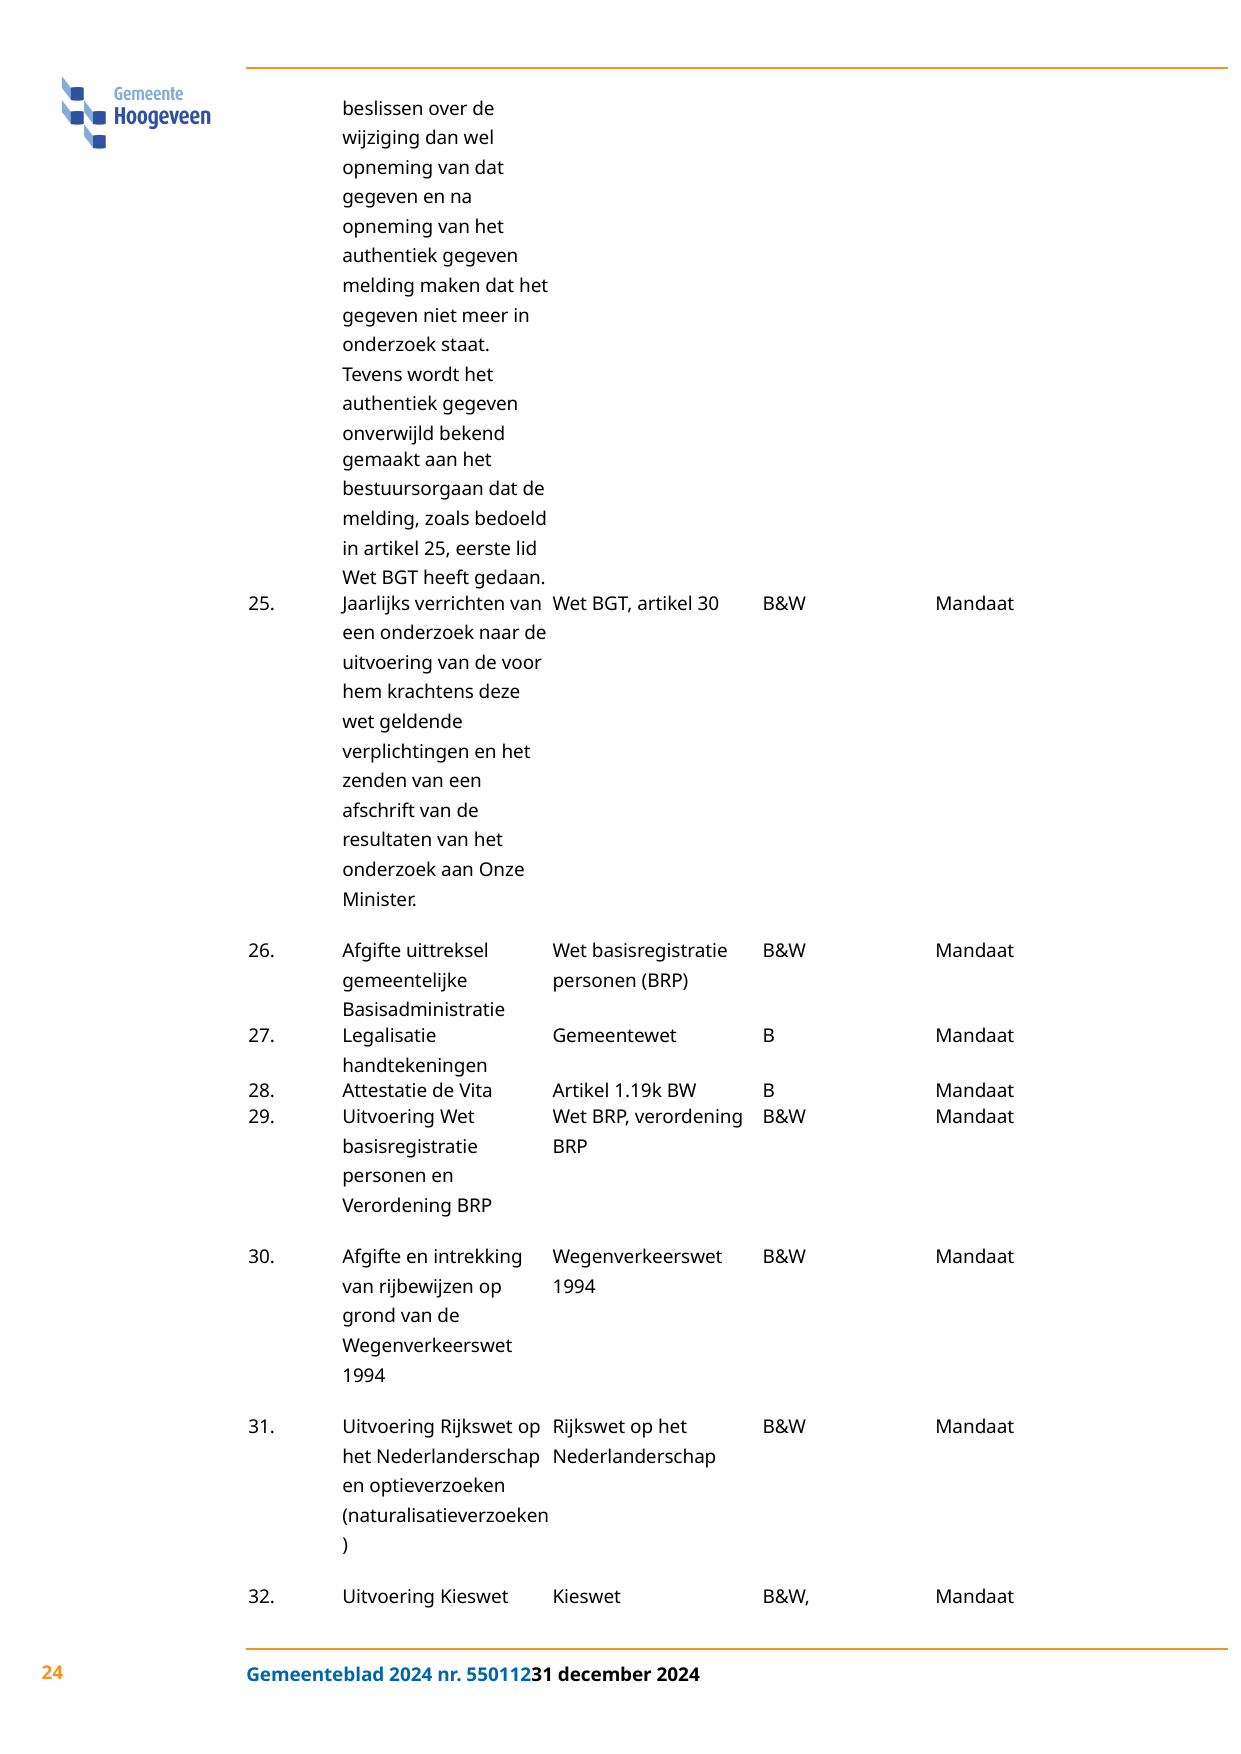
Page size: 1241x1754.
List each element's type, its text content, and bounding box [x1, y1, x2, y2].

table_cell Mandaat [935, 1022, 1079, 1077]
table_cell Wet BRP, verordening BRP [552, 1103, 762, 1218]
table_cell [248, 446, 342, 590]
table_cell [552, 95, 762, 446]
table_cell 32. [248, 1583, 342, 1609]
table_cell Mandaat [935, 937, 1079, 1022]
table_cell 25. [248, 590, 342, 912]
table_cell [342, 1218, 552, 1243]
table_cell [552, 1388, 762, 1413]
table_cell [552, 446, 762, 590]
table_cell 27. [248, 1022, 342, 1077]
table_cell [1079, 1583, 1152, 1609]
table_cell gemaakt aan het bestuursorgaan dat de melding, zoals bedoeld in artikel 25, eerste lid Wet BGT heeft gedaan. [342, 446, 552, 590]
table_cell Wet BGT, artikel 30 [552, 590, 762, 912]
table_cell [342, 1388, 552, 1413]
table_cell 29. [248, 1103, 342, 1218]
table_cell Mandaat [935, 590, 1079, 912]
table_cell [763, 1388, 935, 1413]
table_cell Mandaat [935, 1078, 1079, 1103]
table_cell Gemeentewet [552, 1022, 762, 1077]
table_cell [248, 1557, 342, 1583]
table_cell [1079, 1022, 1152, 1077]
table_cell [552, 1557, 762, 1583]
table_cell [342, 1557, 552, 1583]
table_cell B [763, 1022, 935, 1077]
table_cell Afgifte uittreksel gemeentelijke Basisadministratie [342, 937, 552, 1022]
table_cell Legalisatie handtekeningen [342, 1022, 552, 1077]
table_cell [1079, 95, 1152, 446]
table_cell [1079, 912, 1152, 937]
table_cell Mandaat [935, 1103, 1079, 1218]
table_cell [1079, 1103, 1152, 1218]
table_cell Wet basisregistratie personen (BRP) [552, 937, 762, 1022]
table_cell [1079, 1557, 1152, 1583]
table_cell [1079, 1078, 1152, 1103]
table_cell [342, 912, 552, 937]
table_cell Uitvoering Wet basisregistratie personen en Verordening BRP [342, 1103, 552, 1218]
table_cell [935, 1388, 1079, 1413]
table_cell Mandaat [935, 1583, 1079, 1609]
table_cell [1079, 1413, 1152, 1557]
table_cell Uitvoering Rijkswet op het Nederlanderschap en optieverzoeken (naturalisatieverzoeken) [342, 1413, 552, 1557]
table_cell [763, 1557, 935, 1583]
table_cell Mandaat [935, 1244, 1079, 1387]
table_cell [1079, 1244, 1152, 1387]
table_cell [1079, 1388, 1152, 1413]
table_cell B&W [763, 1413, 935, 1557]
table_cell B&W [763, 1244, 935, 1387]
picture [41, 47, 231, 172]
table_cell [763, 446, 935, 590]
table_cell beslissen over de wijziging dan wel opneming van dat gegeven en na opneming van het authentiek gegeven melding maken dat het gegeven niet meer in onderzoek staat. Tevens wordt het authentiek gegeven onverwijld bekend [342, 95, 552, 446]
table_cell Attestatie de Vita [342, 1078, 552, 1103]
table_cell [935, 1218, 1079, 1243]
table_cell [248, 1388, 342, 1413]
table_cell [1079, 590, 1152, 912]
table_cell [935, 1557, 1079, 1583]
table_cell [935, 912, 1079, 937]
table_cell 30. [248, 1244, 342, 1387]
table_cell [935, 446, 1079, 590]
table_cell [763, 95, 935, 446]
table_cell B&W [763, 937, 935, 1022]
table_cell Rijkswet op het Nederlanderschap [552, 1413, 762, 1557]
table_cell [763, 912, 935, 937]
table_cell [1079, 1218, 1152, 1243]
table_cell Artikel 1.19k BW [552, 1078, 762, 1103]
table_cell [552, 912, 762, 937]
table_cell Uitvoering Kieswet [342, 1583, 552, 1609]
table_cell Mandaat [935, 1413, 1079, 1557]
table_cell Wegenverkeerswet 1994 [552, 1244, 762, 1387]
table_cell [248, 1218, 342, 1243]
table_cell 31. [248, 1413, 342, 1557]
table_cell [935, 95, 1079, 446]
table_cell Afgifte en intrekking van rijbewijzen op grond van de Wegenverkeerswet 1994 [342, 1244, 552, 1387]
table_cell B&W [763, 1103, 935, 1218]
table_cell [248, 912, 342, 937]
table_cell B [763, 1078, 935, 1103]
table_cell [1079, 937, 1152, 1022]
table_cell [763, 1218, 935, 1243]
table_cell Jaarlijks verrichten van een onderzoek naar de uitvoering van de voor hem krachtens deze wet geldende verplichtingen en het zenden van een afschrift van de resultaten van het onderzoek aan Onze Minister. [342, 590, 552, 912]
table_cell B&W, [763, 1583, 935, 1609]
table_cell Kieswet [552, 1583, 762, 1609]
table_cell 28. [248, 1078, 342, 1103]
table_cell B&W [763, 590, 935, 912]
table_cell [552, 1218, 762, 1243]
table_cell [248, 95, 342, 446]
table_cell [1079, 446, 1152, 590]
table_cell 26. [248, 937, 342, 1022]
